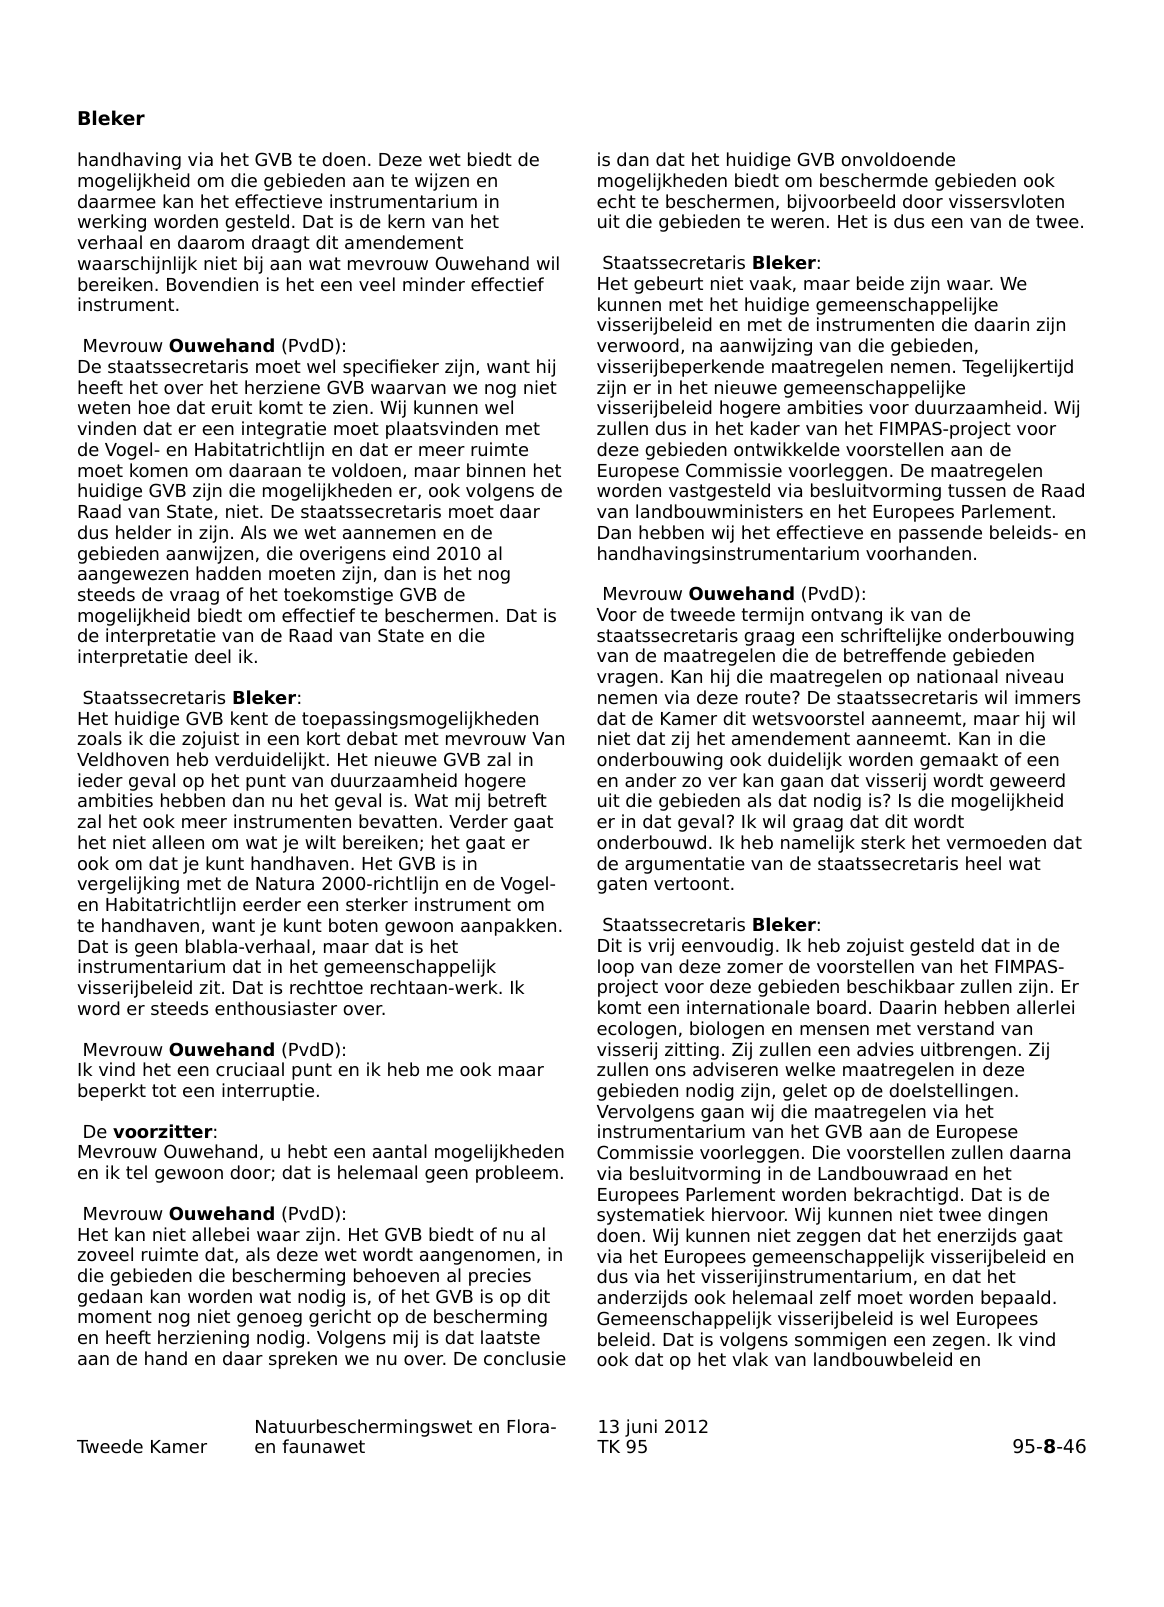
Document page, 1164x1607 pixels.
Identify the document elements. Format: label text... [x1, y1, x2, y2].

text handhaving via het GVB te doen. Deze wet biedt de mogelijkheid om die gebieden aan te wijzen en daarmee kan het effectieve instrumentarium in werking worden gesteld. Dat is de kern van het verhaal en daarom draagt dit amendement waarschijnlijk niet bij aan wat mevrouw Ouwehand wil bereiken. Bovendien is het een veel minder effectief instrument. [77, 150, 567, 316]
text De staatssecretaris moet wel specifieker zijn, want hij heeft het over het herziene GVB waarvan we nog niet weten hoe dat eruit komt te zien. Wij kunnen wel vinden dat er een integratie moet plaatsvinden met de Vogel- en Habitatrichtlijn en dat er meer ruimte moet komen om daaraan te voldoen, maar binnen het huidige GVB zijn die mogelijkheden er, ook volgens de Raad van State, niet. De staatssecretaris moet daar dus helder in zijn. Als we wet aannemen en de gebieden aanwijzen, die overigens eind 2010 al aangewezen hadden moeten zijn, dan is het nog steeds de vraag of het toekomstige GVB de mogelijkheid biedt om effectief te beschermen. Dat is de interpretatie van de Raad van State en die interpretatie deel ik. [77, 357, 567, 668]
text De voorzitter: [77, 1122, 567, 1142]
text Het huidige GVB kent de toepassingsmogelijkheden zoals ik die zojuist in een kort debat met mevrouw Van Veldhoven heb verduidelijkt. Het nieuwe GVB zal in ieder geval op het punt van duurzaamheid hogere ambities hebben dan nu het geval is. Wat mij betreft zal het ook meer instrumenten bevatten. Verder gaat het niet alleen om wat je wilt bereiken; het gaat er ook om dat je kunt handhaven. Het GVB is in vergelijking met de Natura 2000-richtlijn en de Vogel- en Habitatrichtlijn eerder een sterker instrument om te handhaven, want je kunt boten gewoon aanpakken. Dat is geen blabla-verhaal, maar dat is het instrumentarium dat in het gemeenschappelijk visserijbeleid zit. Dat is rechttoe rechtaan-werk. Ik word er steeds enthousiaster over. [77, 708, 567, 1019]
text Ik vind het een cruciaal punt en ik heb me ook maar beperkt tot een interruptie. [77, 1060, 567, 1102]
text Voor de tweede termijn ontvang ik van de staatssecretaris graag een schriftelijke onderbouwing van de maatregelen die de betreffende gebieden vragen. Kan hij die maatregelen op nationaal niveau nemen via deze route? De staatssecretaris wil immers dat de Kamer dit wetsvoorstel aanneemt, maar hij wil niet dat zij het amendement aanneemt. Kan in die onderbouwing ook duidelijk worden gemaakt of een en ander zo ver kan gaan dat visserij wordt geweerd uit die gebieden als dat nodig is? Is die mogelijkheid er in dat geval? Ik wil graag dat dit wordt onderbouwd. Ik heb namelijk sterk het vermoeden dat de argumentatie van de staatssecretaris heel wat gaten vertoont. [596, 605, 1087, 895]
text Mevrouw Ouwehand (PvdD): [77, 336, 567, 357]
text Dit is vrij eenvoudig. Ik heb zojuist gesteld dat in de loop van deze zomer de voorstellen van het FIMPAS-project voor deze gebieden beschikbaar zullen zijn. Er komt een internationale board. Daarin hebben allerlei ecologen, biologen en mensen met verstand van visserij zitting. Zij zullen een advies uitbrengen. Zij zullen ons adviseren welke maatregelen in deze gebieden nodig zijn, gelet op de doelstellingen. Vervolgens gaan wij die maatregelen via het instrumentarium van het GVB aan de Europese Commissie voorleggen. Die voorstellen zullen daarna via besluitvorming in de Landbouwraad en het Europees Parlement worden bekrachtigd. Dat is de systematiek hiervoor. Wij kunnen niet twee dingen doen. Wij kunnen niet zeggen dat het enerzijds gaat via het Europees gemeenschappelijk visserijbeleid en dus via het visserijinstrumentarium, en dat het anderzijds ook helemaal zelf moet worden bepaald. Gemeenschappelijk visserijbeleid is wel Europees beleid. Dat is volgens sommigen een zegen. Ik vind ook dat op het vlak van landbouwbeleid en [596, 936, 1087, 1371]
text Het gebeurt niet vaak, maar beide zijn waar. We kunnen met het huidige gemeenschappelijke visserijbeleid en met de instrumenten die daarin zijn verwoord, na aanwijzing van die gebieden, visserijbeperkende maatregelen nemen. Tegelijkertijd zijn er in het nieuwe gemeenschappelijke visserijbeleid hogere ambities voor duurzaamheid. Wij zullen dus in het kader van het FIMPAS-project voor deze gebieden ontwikkelde voorstellen aan de Europese Commissie voorleggen. De maatregelen worden vastgesteld via besluitvorming tussen de Raad van landbouwministers en het Europees Parlement. Dan hebben wij het effectieve en passende beleids- en handhavingsinstrumentarium voorhanden. [596, 274, 1087, 564]
text Staatssecretaris Bleker: [77, 688, 567, 708]
text Staatssecretaris Bleker: [596, 915, 1087, 936]
text Mevrouw Ouwehand (PvdD): [596, 584, 1087, 605]
text is dan dat het huidige GVB onvoldoende mogelijkheden biedt om beschermde gebieden ook echt te beschermen, bijvoorbeeld door vissersvloten uit die gebieden te weren. Het is dus een van de twee. [596, 150, 1087, 233]
text Mevrouw Ouwehand, u hebt een aantal mogelijkheden en ik tel gewoon door; dat is helemaal geen probleem. [77, 1142, 567, 1184]
text Staatssecretaris Bleker: [596, 253, 1087, 274]
text Mevrouw Ouwehand (PvdD): [77, 1039, 567, 1060]
text Het kan niet allebei waar zijn. Het GVB biedt of nu al zoveel ruimte dat, als deze wet wordt aangenomen, in die gebieden die bescherming behoeven al precies gedaan kan worden wat nodig is, of het GVB is op dit moment nog niet genoeg gericht op de bescherming en heeft herziening nodig. Volgens mij is dat laatste aan de hand en daar spreken we nu over. De conclusie [77, 1224, 567, 1369]
text Mevrouw Ouwehand (PvdD): [77, 1204, 567, 1224]
